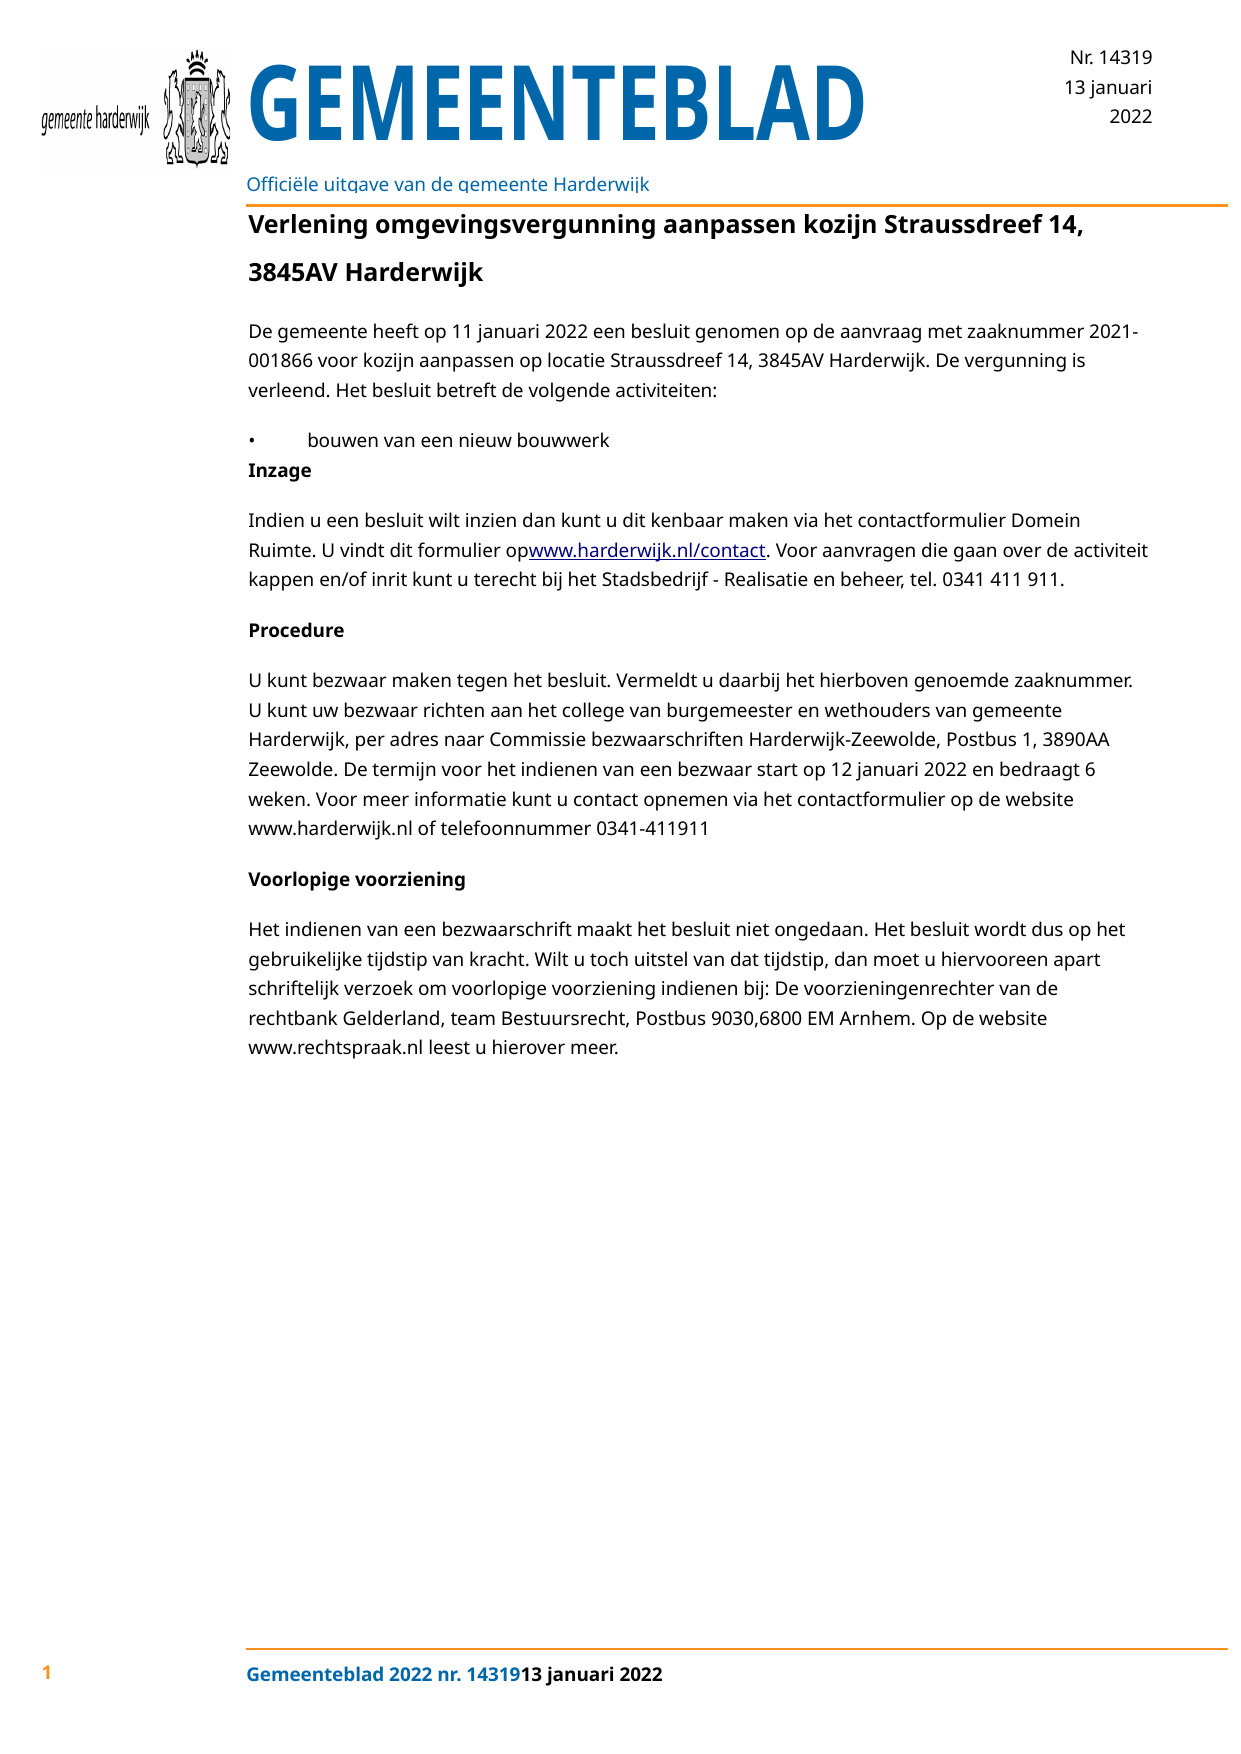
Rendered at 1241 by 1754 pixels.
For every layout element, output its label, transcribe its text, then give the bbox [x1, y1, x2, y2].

text Voorlopige voorziening [248, 866, 1152, 892]
text Procedure [248, 617, 1152, 643]
text Inzage [248, 457, 1152, 483]
text De gemeente heeft op 11 januari 2022 een besluit genomen op de aanvraag met zaaknummer 2021-001866 voor kozijn aanpassen op locatie Straussdreef 14, 3845AV Harderwijk. De vergunning is verleend. Het besluit betreft de volgende activiteiten: [248, 318, 1152, 403]
text Het indienen van een bezwaarschrift maakt het besluit niet ongedaan. Het besluit wordt dus op het gebruikelijke tijdstip van kracht. Wilt u toch uitstel van dat tijdstip, dan moet u hiervooreen apart schriftelijk verzoek om voorlopige voorziening indienen bij: De voorzieningenrechter van de rechtbank Gelderland, team Bestuursrecht, Postbus 9030,6800 EM Arnhem. Op de website www.rechtspraak.nl leest u hierover meer. [248, 916, 1152, 1060]
list bouwen van een nieuw bouwwerk [248, 427, 1152, 453]
text U kunt bezwaar maken tegen het besluit. Vermeldt u daarbij het hierboven genoemde zaaknummer. U kunt uw bezwaar richten aan het college van burgemeester en wethouders van gemeente Harderwijk, per adres naar Commissie bezwaarschriften Harderwijk-Zeewolde, Postbus 1, 3890AA Zeewolde. De termijn voor het indienen van een bezwaar start op 12 januari 2022 en bedraagt 6 weken. Voor meer informatie kunt u contact opnemen via het contactformulier op de website www.harderwijk.nl of telefoonnummer 0341-411911 [248, 667, 1152, 841]
text Indien u een besluit wilt inzien dan kunt u dit kenbaar maken via het contactformulier Domein Ruimte. U vindt dit formulier opwww.harderwijk.nl/contact. Voor aanvragen die gaan over de activiteit kappen en/of inrit kunt u terecht bij het Stadsbedrijf - Realisatie en beheer, tel. 0341 411 911. [248, 507, 1152, 592]
text Verlening omgevingsvergunning aanpassen kozijn Straussdreef 14, 3845AV Harderwijk [248, 207, 1152, 288]
picture [41, 47, 231, 172]
